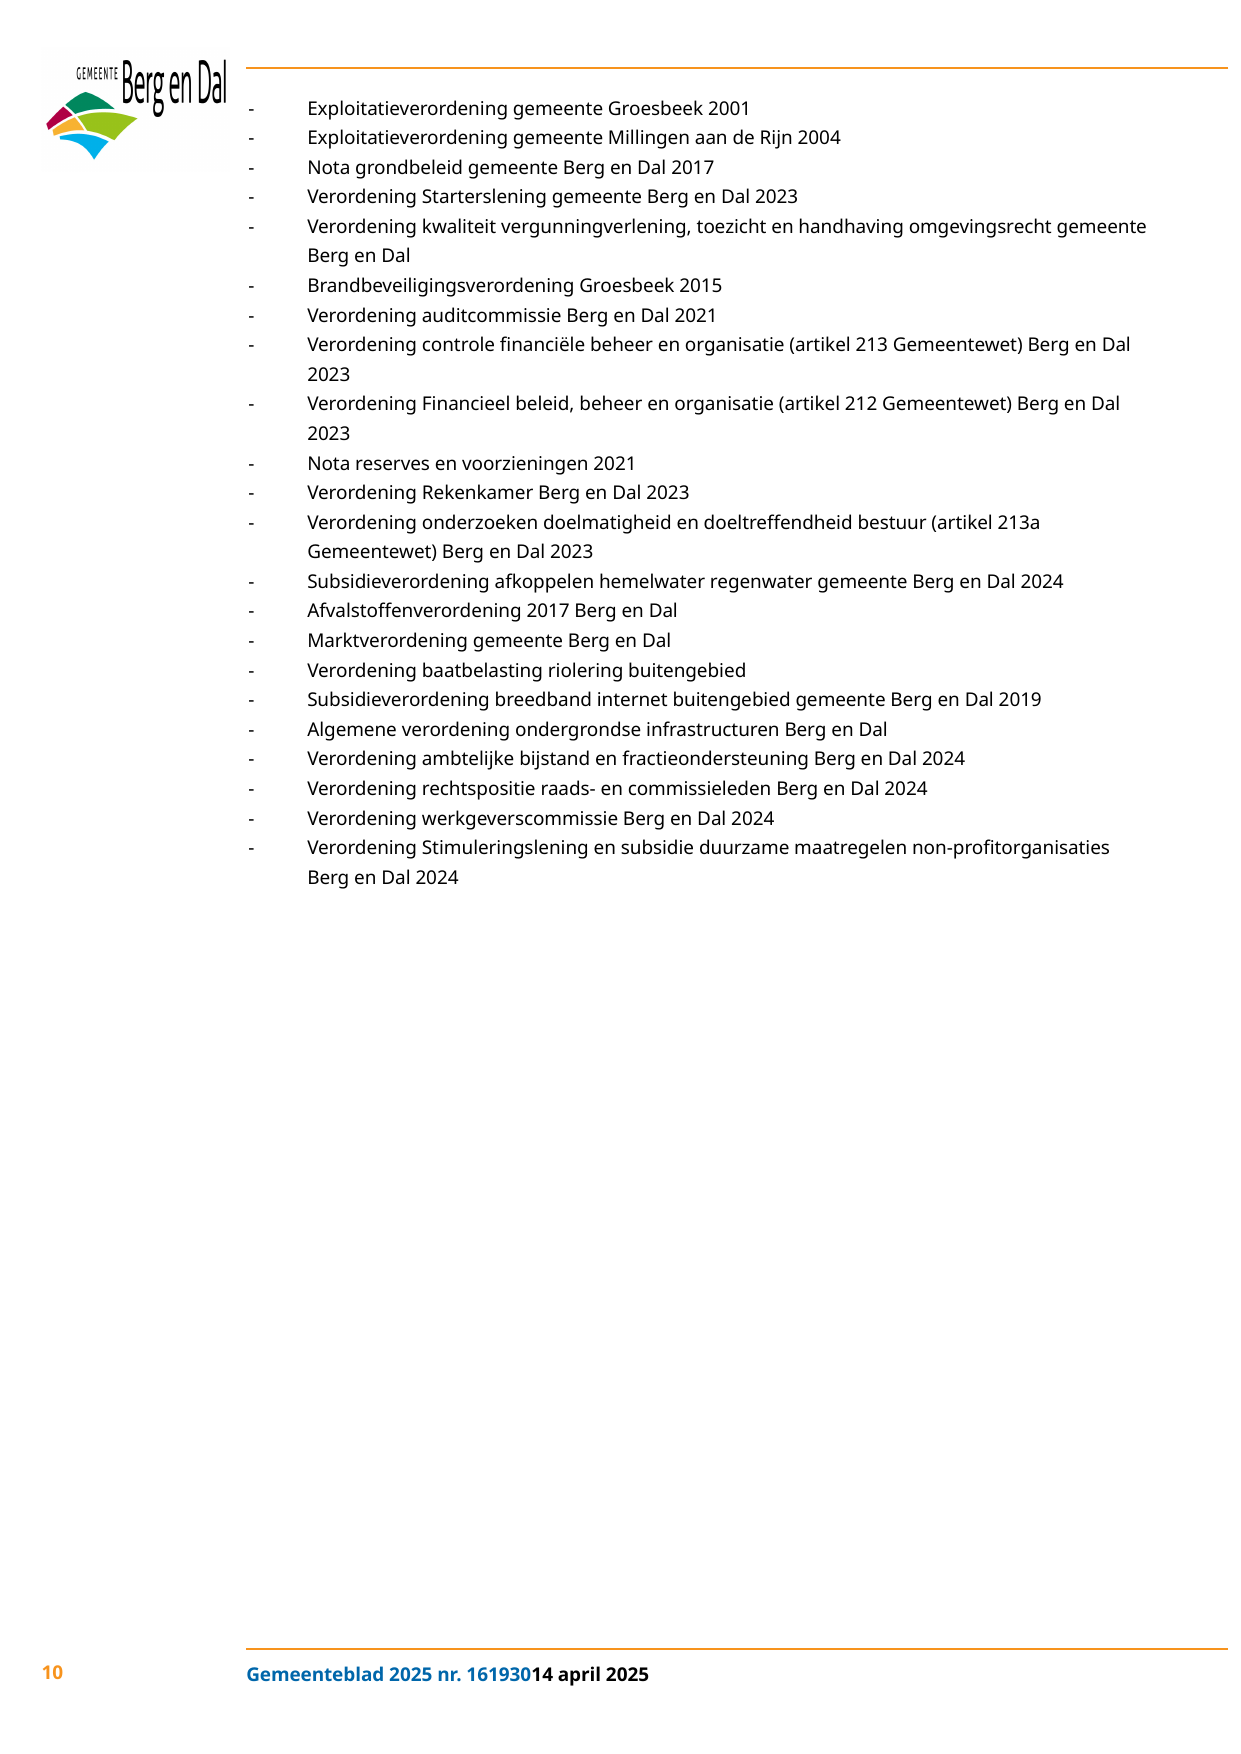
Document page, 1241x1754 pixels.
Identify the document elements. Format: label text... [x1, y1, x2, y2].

list Verordening ambtelijke bijstand en fractieondersteuning Berg en Dal 2024 [248, 746, 1152, 771]
list Verordening Rekenkamer Berg en Dal 2023 [248, 479, 1152, 505]
list Exploitatieverordening gemeente Groesbeek 2001 [248, 95, 1152, 121]
list Subsidieverordening afkoppelen hemelwater regenwater gemeente Berg en Dal 2024 [248, 568, 1152, 594]
picture [41, 47, 231, 172]
list Verordening onderzoeken doelmatigheid en doeltreffendheid bestuur (artikel 213a Gemeentewet) Berg en Dal 2023 [248, 509, 1152, 564]
list Exploitatieverordening gemeente Millingen aan de Rijn 2004 [248, 124, 1152, 150]
list Verordening kwaliteit vergunningverlening, toezicht en handhaving omgevingsrecht gemeente Berg en Dal [248, 213, 1152, 268]
list Verordening baatbelasting riolering buitengebied [248, 657, 1152, 683]
list Verordening controle financiële beheer en organisatie (artikel 213 Gemeentewet) Berg en Dal 2023 [248, 331, 1152, 387]
list Nota grondbeleid gemeente Berg en Dal 2017 [248, 154, 1152, 180]
list Nota reserves en voorzieningen 2021 [248, 450, 1152, 476]
list Subsidieverordening breedband internet buitengebied gemeente Berg en Dal 2019 [248, 686, 1152, 712]
list Verordening Financieel beleid, beheer en organisatie (artikel 212 Gemeentewet) Berg en Dal 2023 [248, 391, 1152, 446]
list Verordening auditcommissie Berg en Dal 2021 [248, 302, 1152, 328]
list Marktverordening gemeente Berg en Dal [248, 627, 1152, 653]
list Verordening werkgeverscommissie Berg en Dal 2024 [248, 805, 1152, 831]
list Algemene verordening ondergrondse infrastructuren Berg en Dal [248, 716, 1152, 742]
list Brandbeveiligingsverordening Groesbeek 2015 [248, 272, 1152, 298]
list Verordening rechtspositie raads- en commissieleden Berg en Dal 2024 [248, 775, 1152, 801]
list Verordening Stimuleringslening en subsidie duurzame maatregelen non-profitorganisaties Berg en Dal 2024 [248, 834, 1152, 890]
list Verordening Starterslening gemeente Berg en Dal 2023 [248, 183, 1152, 209]
list Afvalstoffenverordening 2017 Berg en Dal [248, 598, 1152, 623]
